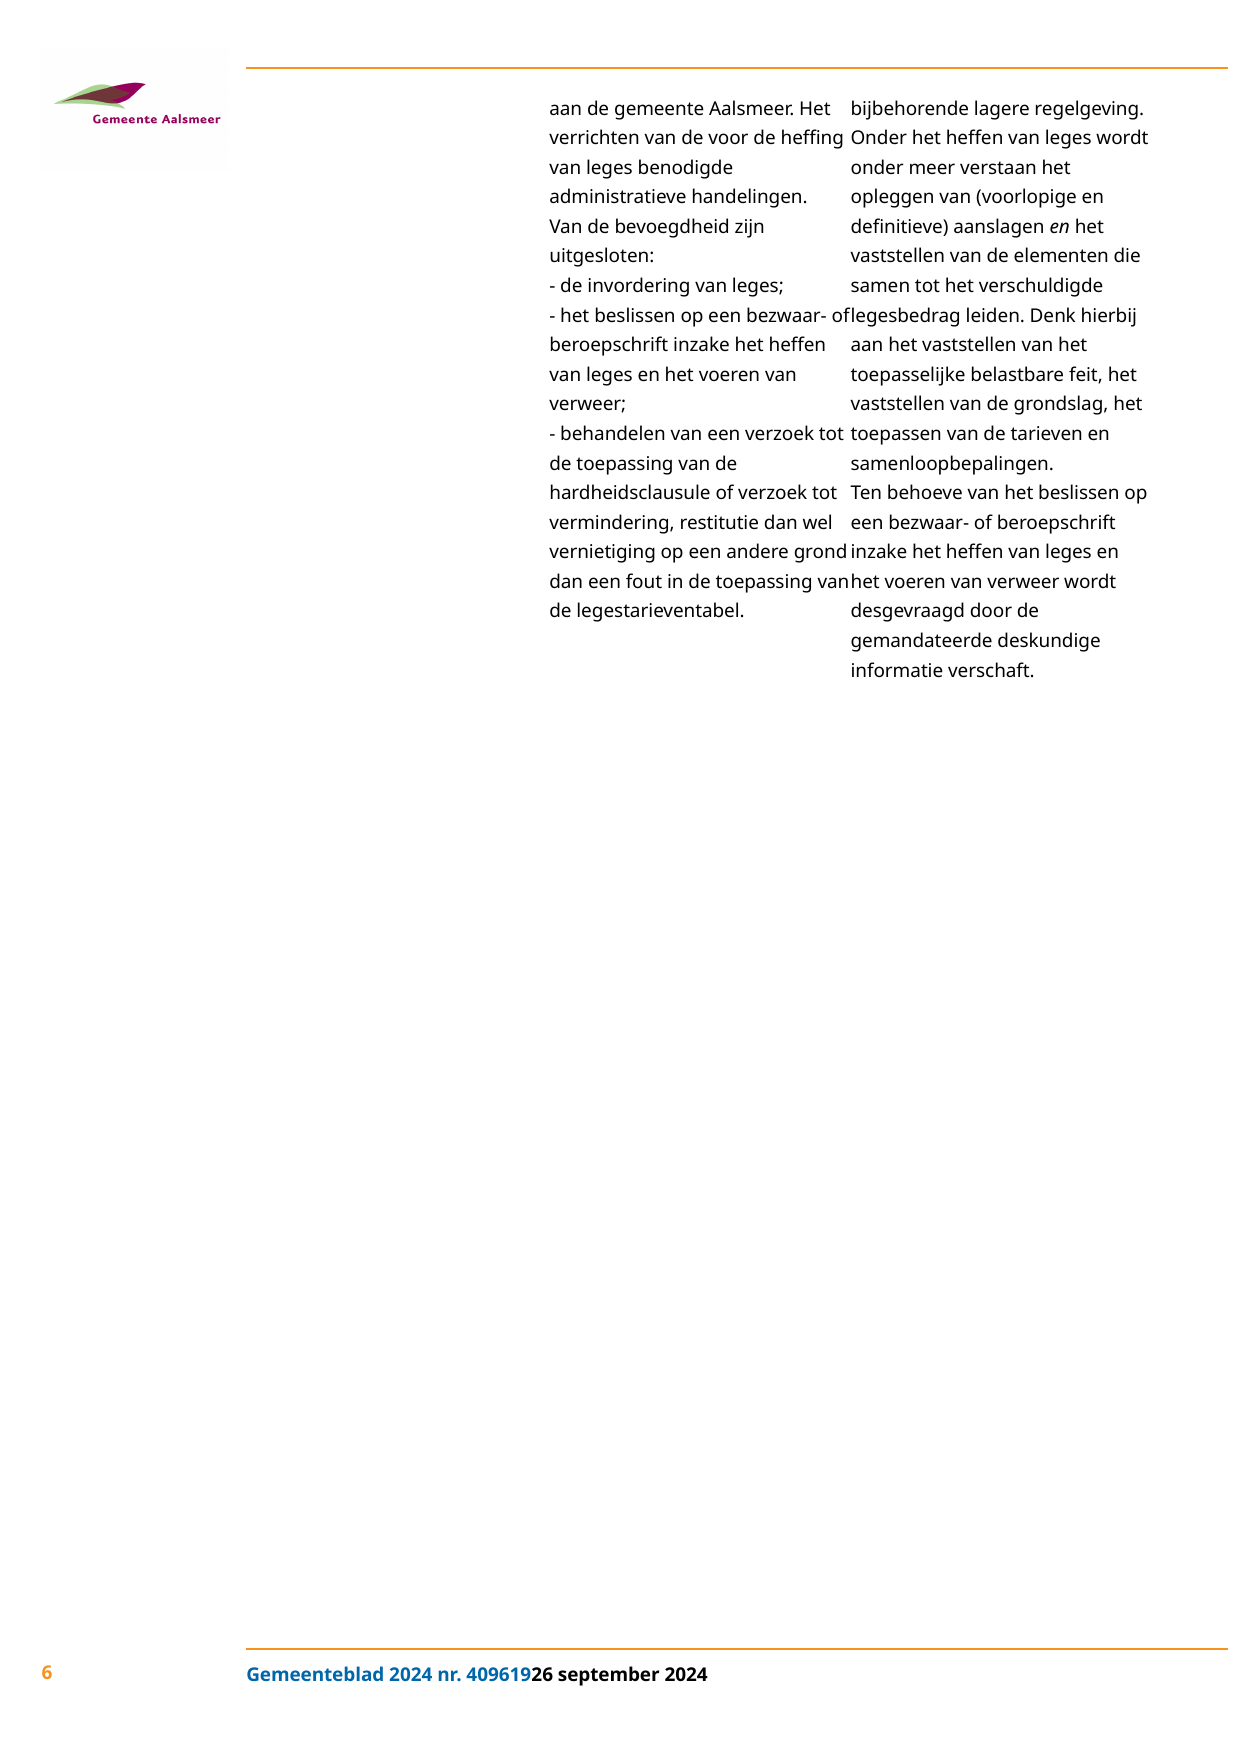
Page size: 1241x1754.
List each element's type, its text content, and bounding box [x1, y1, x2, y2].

table_cell aan de gemeente Aalsmeer. Het verrichten van de voor de heffing van leges benodigde administratieve handelingen. Van de bevoegdheid zijn uitgesloten: - de invordering van leges; - het beslissen op een bezwaar- of beroepschrift inzake het heffen van leges en het voeren van verweer; - behandelen van een verzoek tot de toepassing van de hardheidsclausule of verzoek tot vermindering, restitutie dan wel vernietiging op een andere grond dan een fout in de toepassing van de legestarieventabel. [549, 95, 850, 683]
table_cell bijbehorende lagere regelgeving. Onder het heffen van leges wordt onder meer verstaan het opleggen van (voorlopige en definitieve) aanslagen en het vaststellen van de elementen die samen tot het verschuldigde legesbedrag leiden. Denk hierbij aan het vaststellen van het toepasselijke belastbare feit, het vaststellen van de grondslag, het toepassen van de tarieven en samenloopbepalingen. Ten behoeve van het beslissen op een bezwaar- of beroepschrift inzake het heffen van leges en het voeren van verweer wordt desgevraagd door de gemandateerde deskundige informatie verschaft. [850, 95, 1152, 683]
table_cell [248, 95, 549, 683]
picture [41, 47, 231, 172]
